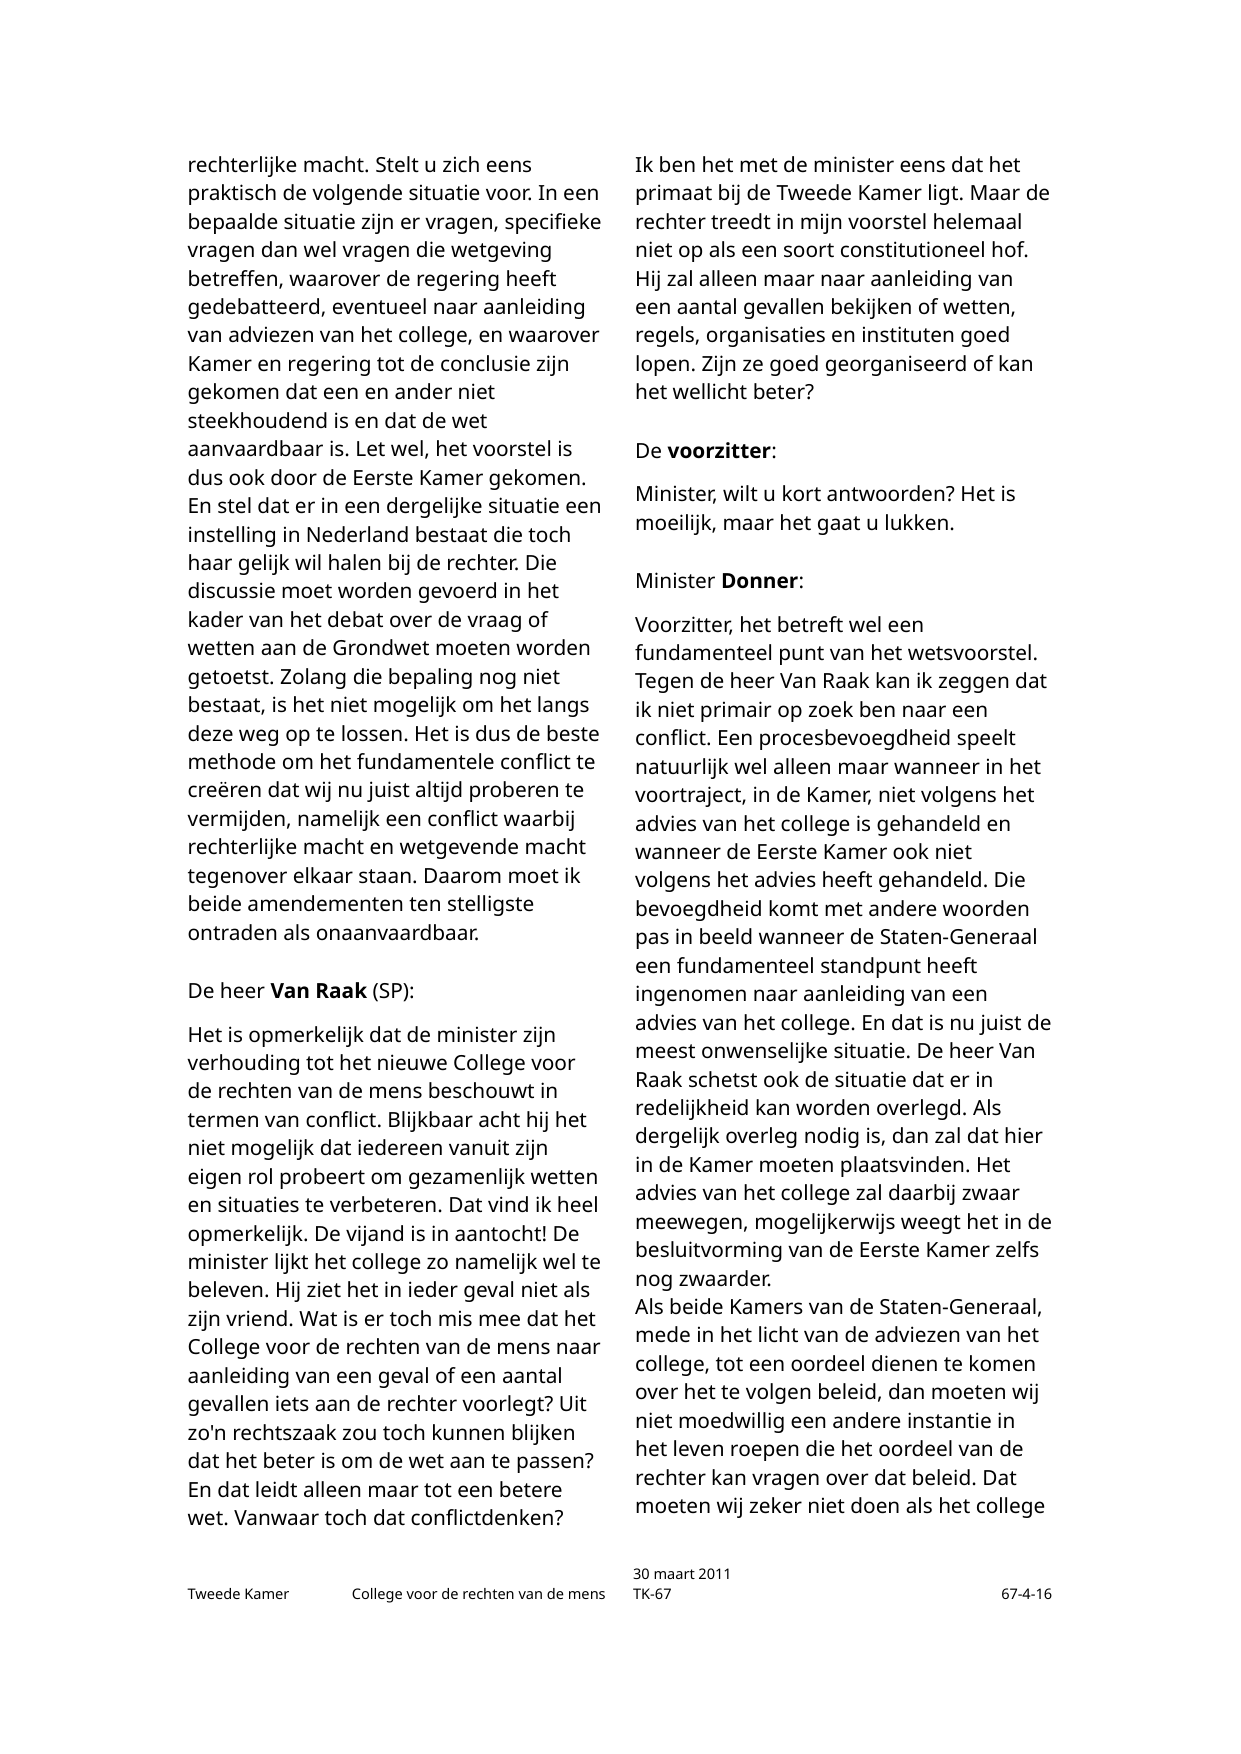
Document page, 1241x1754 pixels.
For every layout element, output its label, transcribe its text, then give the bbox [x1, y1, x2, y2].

text De voorzitter: [635, 436, 1053, 464]
text rechterlijke macht. Stelt u zich eens praktisch de volgende situatie voor. In een bepaalde situatie zijn er vragen, specifieke vragen dan wel vragen die wetgeving betreffen, waarover de regering heeft gedebatteerd, eventueel naar aanleiding van adviezen van het college, en waarover Kamer en regering tot de conclusie zijn gekomen dat een en ander niet steekhoudend is en dat de wet aanvaardbaar is. Let wel, het voorstel is dus ook door de Eerste Kamer gekomen. En stel dat er in een dergelijke situatie een instelling in Nederland bestaat die toch haar gelijk wil halen bij de rechter. Die discussie moet worden gevoerd in het kader van het debat over de vraag of wetten aan de Grondwet moeten worden getoetst. Zolang die bepaling nog niet bestaat, is het niet mogelijk om het langs deze weg op te lossen. Het is dus de beste methode om het fundamentele conflict te creëren dat wij nu juist altijd proberen te vermijden, namelijk een conflict waarbij rechterlijke macht en wetgevende macht tegenover elkaar staan. Daarom moet ik beide amendementen ten stelligste ontraden als onaanvaardbaar. [187, 150, 605, 946]
text Het is opmerkelijk dat de minister zijn verhouding tot het nieuwe College voor de rechten van de mens beschouwt in termen van conflict. Blijkbaar acht hij het niet mogelijk dat iedereen vanuit zijn eigen rol probeert om gezamenlijk wetten en situaties te verbeteren. Dat vind ik heel opmerkelijk. De vijand is in aantocht! De minister lijkt het college zo namelijk wel te beleven. Hij ziet het in ieder geval niet als zijn vriend. Wat is er toch mis mee dat het College voor de rechten van de mens naar aanleiding van een geval of een aantal gevallen iets aan de rechter voorlegt? Uit zo'n rechtszaak zou toch kunnen blijken dat het beter is om de wet aan te passen? En dat leidt alleen maar tot een betere wet. Vanwaar toch dat conflictdenken? [187, 1020, 605, 1532]
text Voorzitter, het betreft wel een fundamenteel punt van het wetsvoorstel. [635, 610, 1053, 667]
text Minister Donner: [635, 566, 1053, 595]
text Als beide Kamers van de Staten-Generaal, mede in het licht van de adviezen van het college, tot een oordeel dienen te komen over het te volgen beleid, dan moeten wij niet moedwillig een andere instantie in het leven roepen die het oordeel van de rechter kan vragen over dat beleid. Dat moeten wij zeker niet doen als het college [635, 1292, 1053, 1520]
text De heer Van Raak (SP): [187, 976, 605, 1005]
text Tegen de heer Van Raak kan ik zeggen dat ik niet primair op zoek ben naar een conflict. Een procesbevoegdheid speelt natuurlijk wel alleen maar wanneer in het voortraject, in de Kamer, niet volgens het advies van het college is gehandeld en wanneer de Eerste Kamer ook niet volgens het advies heeft gehandeld. Die bevoegdheid komt met andere woorden pas in beeld wanneer de Staten-Generaal een fundamenteel standpunt heeft ingenomen naar aanleiding van een advies van het college. En dat is nu juist de meest onwenselijke situatie. De heer Van Raak schetst ook de situatie dat er in redelijkheid kan worden overlegd. Als dergelijk overleg nodig is, dan zal dat hier in de Kamer moeten plaatsvinden. Het advies van het college zal daarbij zwaar meewegen, mogelijkerwijs weegt het in de besluitvorming van de Eerste Kamer zelfs nog zwaarder. [635, 667, 1053, 1292]
text Minister, wilt u kort antwoorden? Het is moeilijk, maar het gaat u lukken. [635, 479, 1053, 536]
text Ik ben het met de minister eens dat het primaat bij de Tweede Kamer ligt. Maar de rechter treedt in mijn voorstel helemaal niet op als een soort constitutioneel hof. Hij zal alleen maar naar aanleiding van een aantal gevallen bekijken of wetten, regels, organisaties en instituten goed lopen. Zijn ze goed georganiseerd of kan het wellicht beter? [635, 150, 1053, 406]
